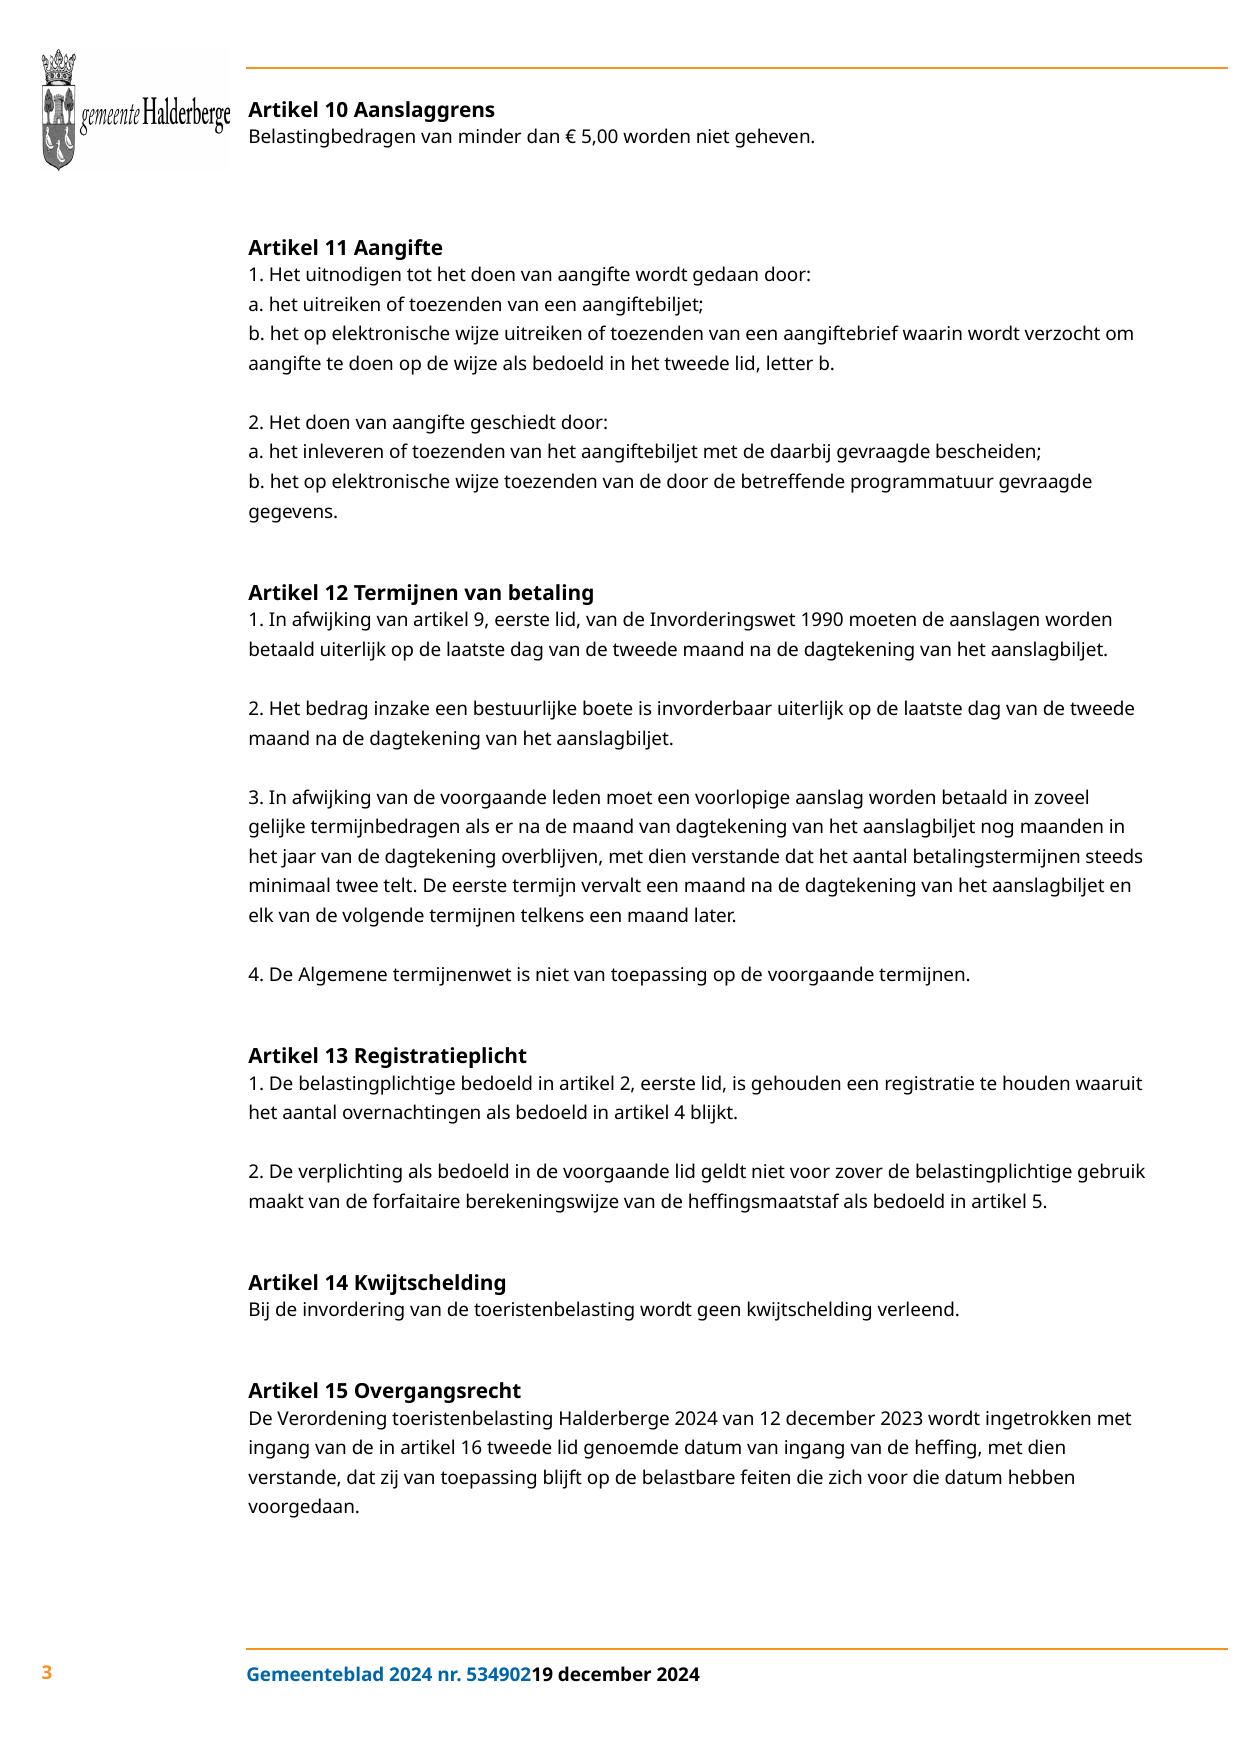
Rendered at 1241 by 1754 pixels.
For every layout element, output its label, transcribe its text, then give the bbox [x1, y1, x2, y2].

text 2. Het bedrag inzake een bestuurlijke boete is invorderbaar uiterlijk op de laatste dag van de tweede maand na de dagtekening van het aanslagbiljet. [248, 695, 1152, 750]
text b. het op elektronische wijze toezenden van de door de betreffende programmatuur gevraagde gegevens. [248, 468, 1152, 524]
text Belastingbedragen van minder dan € 5,00 worden niet geheven. [248, 123, 1152, 149]
text Artikel 13 Registratieplicht [248, 1041, 1152, 1070]
text Artikel 11 Aangifte [248, 233, 1152, 261]
text 4. De Algemene termijnenwet is niet van toepassing op de voorgaande termijnen. [248, 961, 1152, 987]
text 1. In afwijking van artikel 9, eerste lid, van de Invorderingswet 1990 moeten de aanslagen worden betaald uiterlijk op de laatste dag van de tweede maand na de dagtekening van het aanslagbiljet. [248, 606, 1152, 662]
text Artikel 14 Kwijtschelding [248, 1268, 1152, 1297]
text De Verordening toeristenbelasting Halderberge 2024 van 12 december 2023 wordt ingetrokken met ingang van de in artikel 16 tweede lid genoemde datum van ingang van de heffing, met dien verstande, dat zij van toepassing blijft op de belastbare feiten die zich voor die datum hebben voorgedaan. [248, 1405, 1152, 1519]
text b. het op elektronische wijze uitreiken of toezenden van een aangiftebrief waarin wordt verzocht om aangifte te doen op de wijze als bedoeld in het tweede lid, letter b. [248, 320, 1152, 376]
picture [41, 47, 231, 172]
text Bij de invordering van de toeristenbelasting wordt geen kwijtschelding verleend. [248, 1297, 1152, 1322]
text a. het uitreiken of toezenden van een aangiftebiljet; [248, 291, 1152, 317]
text 1. De belastingplichtige bedoeld in artikel 2, eerste lid, is gehouden een registratie te houden waaruit het aantal overnachtingen als bedoeld in artikel 4 blijkt. [248, 1070, 1152, 1125]
text 3. In afwijking van de voorgaande leden moet een voorlopige aanslag worden betaald in zoveel gelijke termijnbedragen als er na de maand van dagtekening van het aanslagbiljet nog maanden in het jaar van de dagtekening overblijven, met dien verstande dat het aantal betalingstermijnen steeds minimaal twee telt. De eerste termijn vervalt een maand na de dagtekening van het aanslagbiljet en elk van de volgende termijnen telkens een maand later. [248, 784, 1152, 928]
text 1. Het uitnodigen tot het doen van aangifte wordt gedaan door: [248, 261, 1152, 287]
text 2. De verplichting als bedoeld in de voorgaande lid geldt niet voor zover de belastingplichtige gebruik maakt van de forfaitaire berekeningswijze van de heffingsmaatstaf als bedoeld in artikel 5. [248, 1158, 1152, 1214]
text Artikel 12 Termijnen van betaling [248, 578, 1152, 606]
text a. het inleveren of toezenden van het aangiftebiljet met de daarbij gevraagde bescheiden; [248, 439, 1152, 464]
text Artikel 10 Aanslaggrens [248, 95, 1152, 123]
text 2. Het doen van aangifte geschiedt door: [248, 409, 1152, 435]
text Artikel 15 Overgangsrecht [248, 1377, 1152, 1405]
